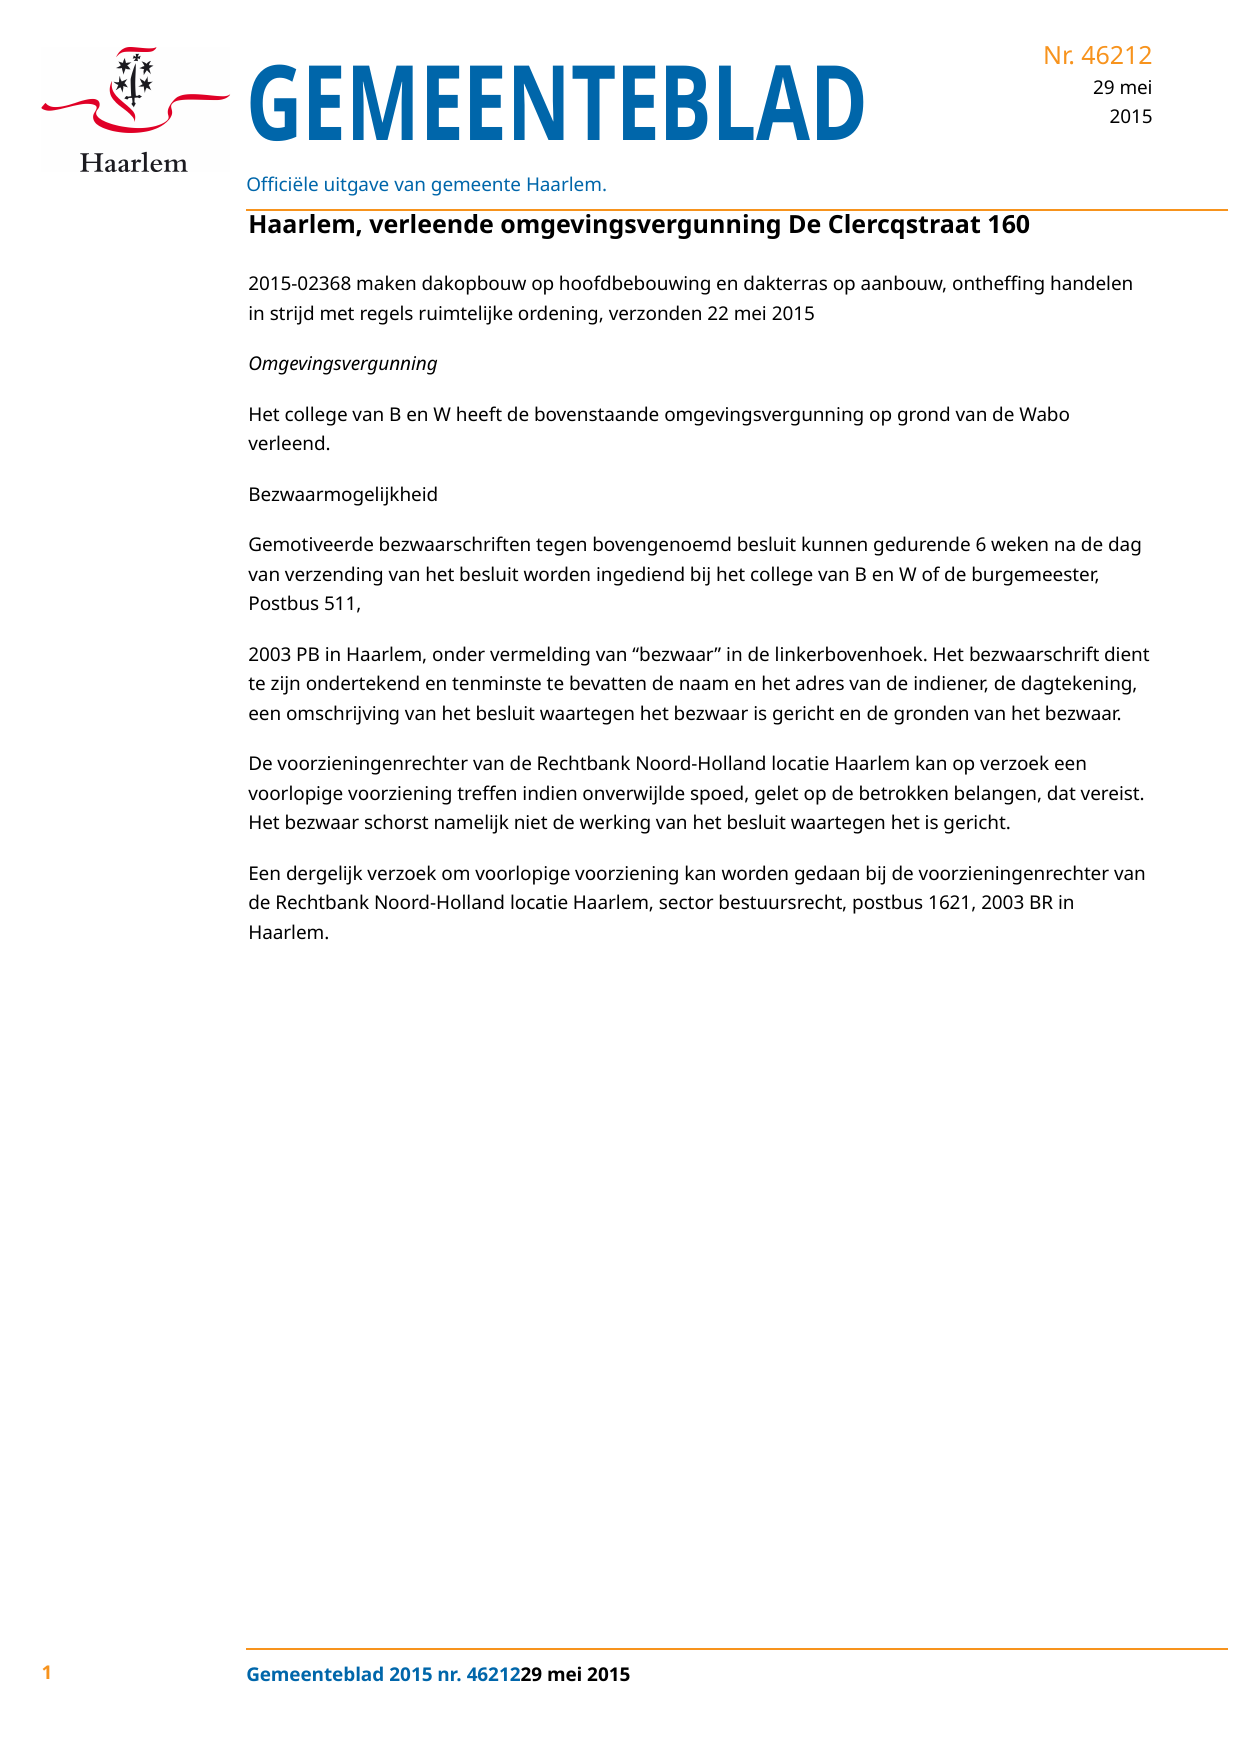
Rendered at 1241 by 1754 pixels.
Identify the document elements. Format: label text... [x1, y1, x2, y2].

picture [41, 47, 231, 172]
text De voorzieningenrechter van de Rechtbank Noord-Holland locatie Haarlem kan op verzoek een voorlopige voorziening treffen indien onverwijlde spoed, gelet op de betrokken belangen, dat vereist. Het bezwaar schorst namelijk niet de werking van het besluit waartegen het is gericht. [248, 750, 1152, 835]
text 2015-02368 maken dakopbouw op hoofdbebouwing en dakterras op aanbouw, ontheffing handelen in strijd met regels ruimtelijke ordening, verzonden 22 mei 2015 [248, 270, 1152, 326]
text Een dergelijk verzoek om voorlopige voorziening kan worden gedaan bij de voorzieningenrechter van de Rechtbank Noord-Holland locatie Haarlem, sector bestuursrecht, postbus 1621, 2003 BR in Haarlem. [248, 860, 1152, 945]
text Haarlem, verleende omgevingsvergunning De Clercqstraat 160 [248, 211, 1152, 241]
text Het college van B en W heeft de bovenstaande omgevingsvergunning op grond van de Wabo verleend. [248, 401, 1152, 456]
text Gemotiveerde bezwaarschriften tegen bovengenoemd besluit kunnen gedurende 6 weken na de dag van verzending van het besluit worden ingediend bij het college van B en W of de burgemeester, Postbus 511, [248, 531, 1152, 616]
text Bezwaarmogelijkheid [248, 481, 1152, 506]
text Omgevingsvergunning [248, 350, 1152, 376]
text 2003 PB in Haarlem, onder vermelding van “bezwaar” in de linkerbovenhoek. Het bezwaarschrift dient te zijn ondertekend en tenminste te bevatten de naam en het adres van de indiener, de dagtekening, een omschrijving van het besluit waartegen het bezwaar is gericht en de gronden van het bezwaar. [248, 641, 1152, 726]
